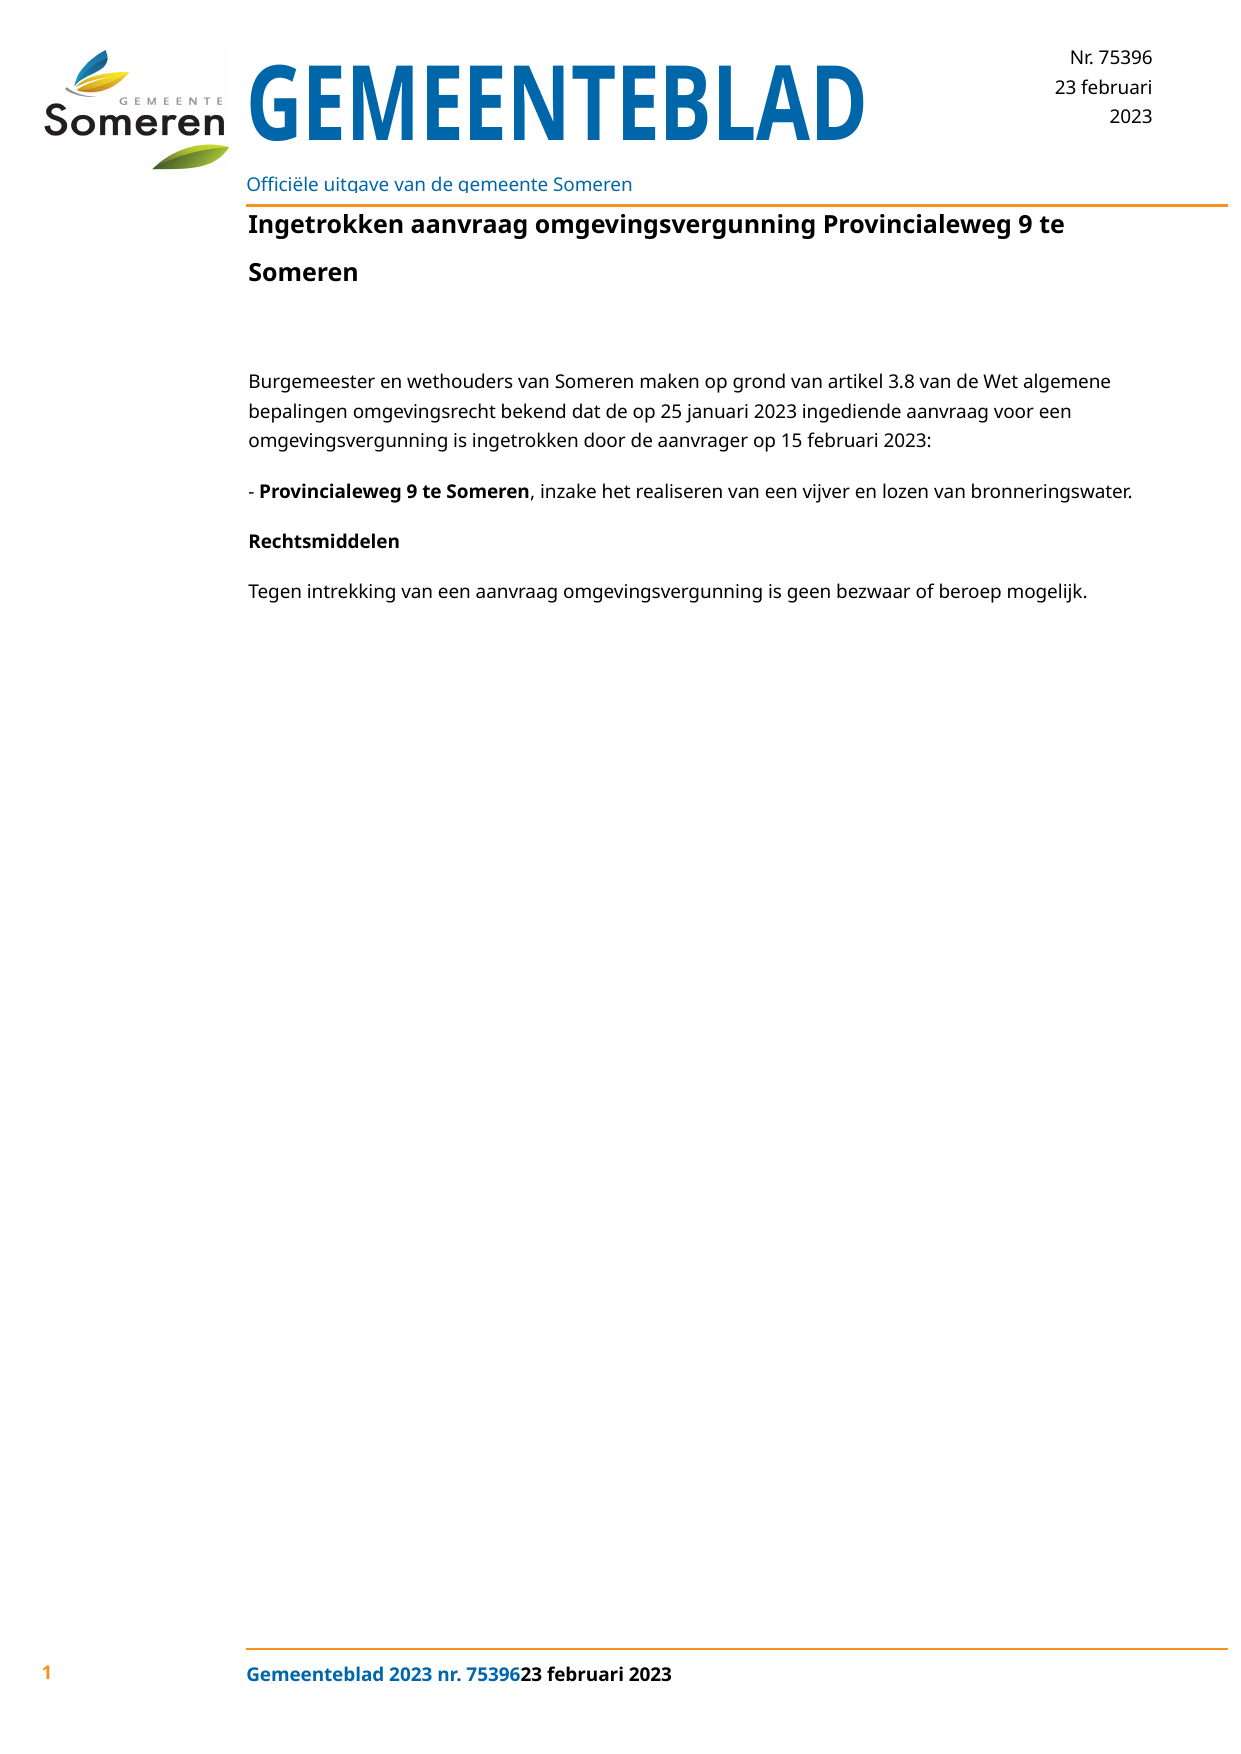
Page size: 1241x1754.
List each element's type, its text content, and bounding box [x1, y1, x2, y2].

text - Provincialeweg 9 te Someren, inzake het realiseren van een vijver en lozen van bronneringswater. [248, 478, 1152, 504]
text Burgemeester en wethouders van Someren maken op grond van artikel 3.8 van de Wet algemene bepalingen omgevingsrecht bekend dat de op 25 januari 2023 ingediende aanvraag voor een omgevingsvergunning is ingetrokken door de aanvrager op 15 februari 2023: [248, 368, 1152, 453]
text Rechtsmiddelen [248, 528, 1152, 554]
text Ingetrokken aanvraag omgevingsvergunning Provincialeweg 9 te Someren [248, 207, 1152, 288]
picture [41, 47, 231, 172]
text Tegen intrekking van een aanvraag omgevingsvergunning is geen bezwaar of beroep mogelijk. [248, 579, 1152, 604]
